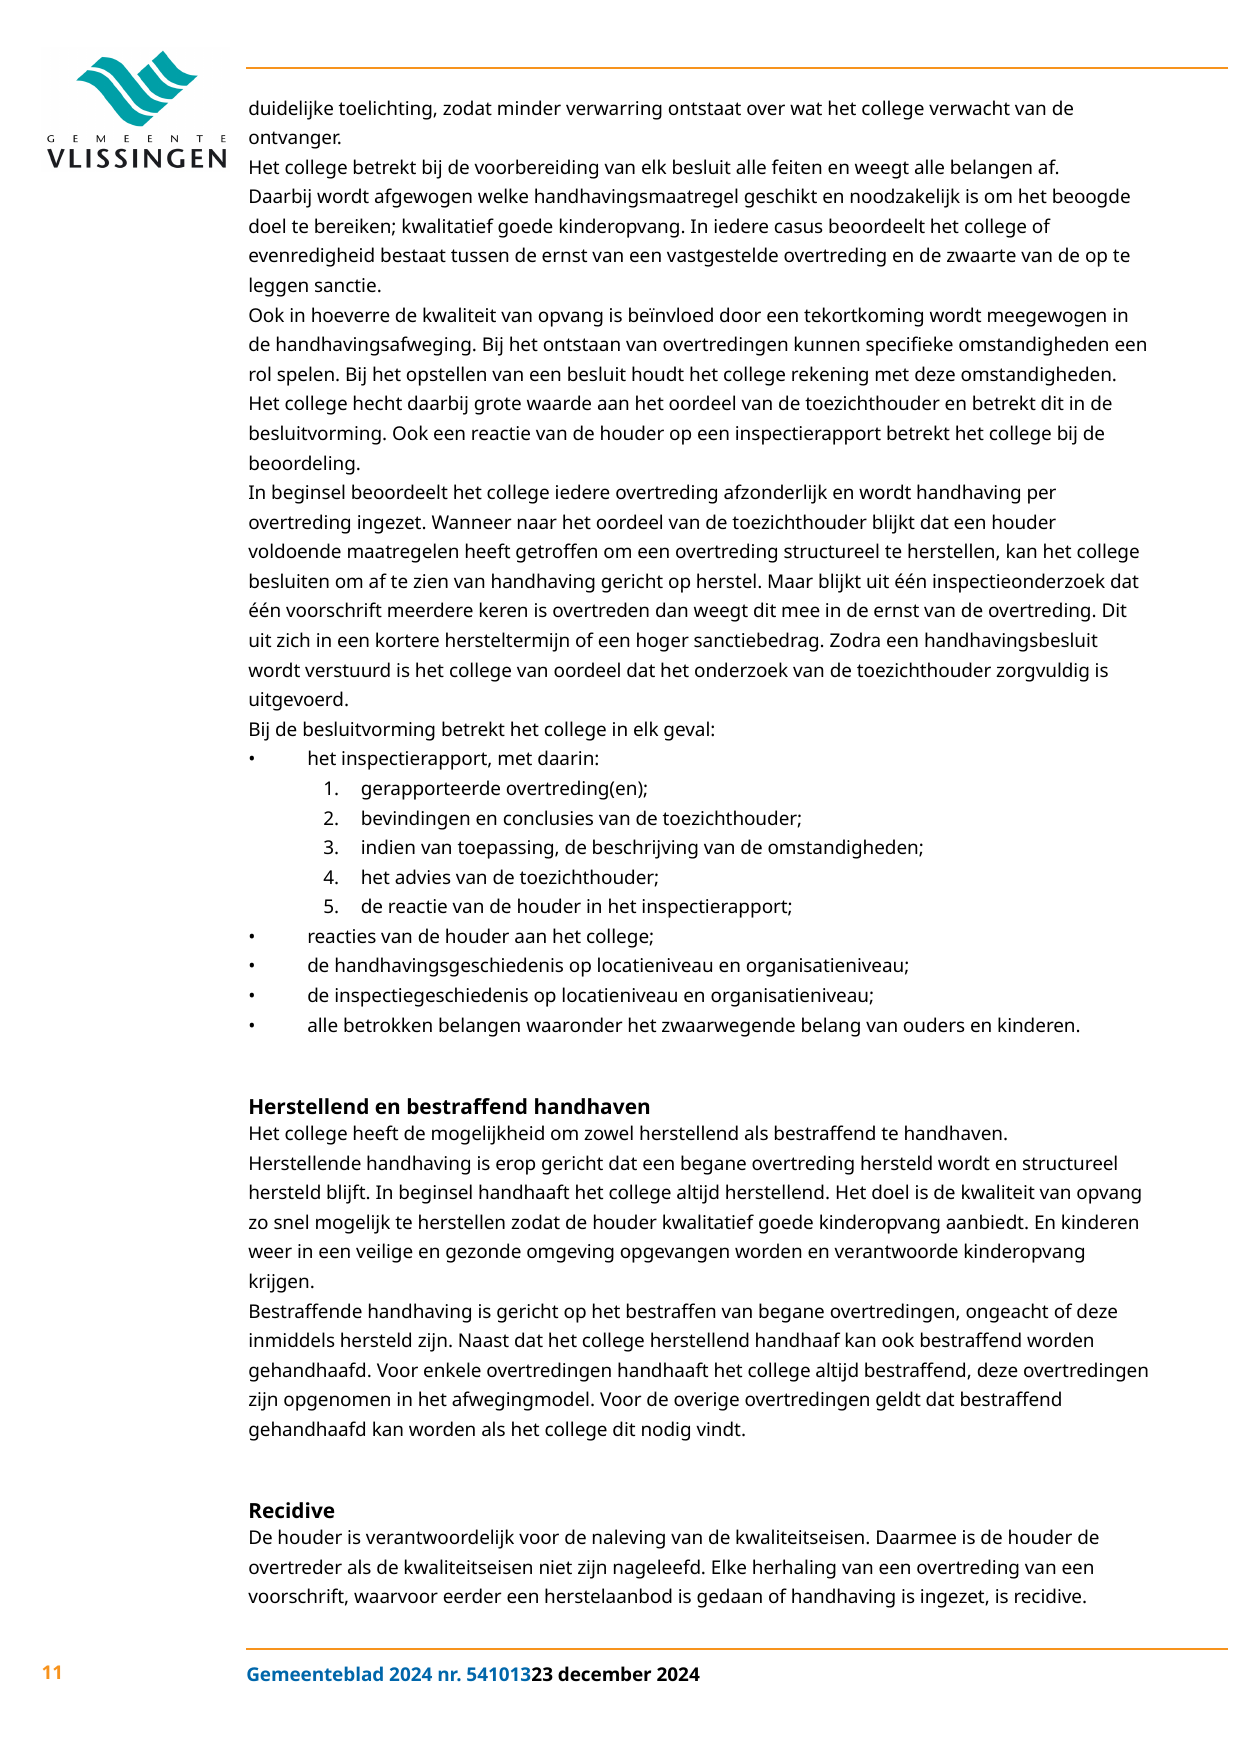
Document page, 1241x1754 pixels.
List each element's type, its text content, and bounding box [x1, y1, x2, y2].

text Het college hecht daarbij grote waarde aan het oordeel van de toezichthouder en betrekt dit in de besluitvorming. Ook een reactie van de houder op een inspectierapport betrekt het college bij de beoordeling. [248, 391, 1152, 476]
text Het college betrekt bij de voorbereiding van elk besluit alle feiten en weegt alle belangen af. [248, 154, 1152, 180]
text Daarbij wordt afgewogen welke handhavingsmaatregel geschikt en noodzakelijk is om het beoogde doel te bereiken; kwalitatief goede kinderopvang. In iedere casus beoordeelt het college of evenredigheid bestaat tussen de ernst van een vastgestelde overtreding en de zwaarte van de op te leggen sanctie. [248, 183, 1152, 298]
text Herstellend en bestraffend handhaven [248, 1092, 1152, 1120]
text Het college heeft de mogelijkheid om zowel herstellend als bestraffend te handhaven. [248, 1120, 1152, 1146]
text De houder is verantwoordelijk voor de naleving van de kwaliteitseisen. Daarmee is de houder de overtreder als de kwaliteitseisen niet zijn nageleefd. Elke herhaling van een overtreding van een voorschrift, waarvoor eerder een herstelaanbod is gedaan of handhaving is ingezet, is recidive. [248, 1524, 1152, 1609]
list reacties van de houder aan het college; [248, 923, 1152, 949]
list het inspectierapport, met daarin: [248, 746, 1152, 771]
text Herstellende handhaving is erop gericht dat een begane overtreding hersteld wordt en structureel hersteld blijft. In beginsel handhaaft het college altijd herstellend. Het doel is de kwaliteit van opvang zo snel mogelijk te herstellen zodat de houder kwalitatief goede kinderopvang aanbiedt. En kinderen weer in een veilige en gezonde omgeving opgevangen worden en verantwoorde kinderopvang krijgen. [248, 1150, 1152, 1294]
text duidelijke toelichting, zodat minder verwarring ontstaat over wat het college verwacht van de ontvanger. [248, 95, 1152, 150]
text Ook in hoeverre de kwaliteit van opvang is beïnvloed door een tekortkoming wordt meegewogen in de handhavingsafweging. Bij het ontstaan van overtredingen kunnen specifieke omstandigheden een rol spelen. Bij het opstellen van een besluit houdt het college rekening met deze omstandigheden. [248, 302, 1152, 387]
text In beginsel beoordeelt het college iedere overtreding afzonderlijk en wordt handhaving per overtreding ingezet. Wanneer naar het oordeel van de toezichthouder blijkt dat een houder voldoende maatregelen heeft getroffen om een overtreding structureel te herstellen, kan het college besluiten om af te zien van handhaving gericht op herstel. Maar blijkt uit één inspectieonderzoek dat één voorschrift meerdere keren is overtreden dan weegt dit mee in de ernst van de overtreding. Dit uit zich in een kortere hersteltermijn of een hoger sanctiebedrag. Zodra een handhavingsbesluit wordt verstuurd is het college van oordeel dat het onderzoek van de toezichthouder zorgvuldig is uitgevoerd. [248, 479, 1152, 712]
list het advies van de toezichthouder; [323, 864, 1152, 890]
list gerapporteerde overtreding(en); [323, 775, 1152, 801]
list de handhavingsgeschiedenis op locatieniveau en organisatieniveau; [248, 953, 1152, 978]
text Bestraffende handhaving is gericht op het bestraffen van begane overtredingen, ongeacht of deze inmiddels hersteld zijn. Naast dat het college herstellend handhaaf kan ook bestraffend worden gehandhaafd. Voor enkele overtredingen handhaaft het college altijd bestraffend, deze overtredingen zijn opgenomen in het afwegingmodel. Voor de overige overtredingen geldt dat bestraffend gehandhaafd kan worden als het college dit nodig vindt. [248, 1298, 1152, 1442]
picture [41, 47, 231, 172]
list de reactie van de houder in het inspectierapport; [323, 893, 1152, 919]
list alle betrokken belangen waaronder het zwaarwegende belang van ouders en kinderen. [248, 1012, 1152, 1038]
list de inspectiegeschiedenis op locatieniveau en organisatieniveau; [248, 982, 1152, 1008]
list indien van toepassing, de beschrijving van de omstandigheden; [323, 834, 1152, 860]
text Bij de besluitvorming betrekt het college in elk geval: [248, 716, 1152, 742]
list bevindingen en conclusies van de toezichthouder; [323, 805, 1152, 831]
text Recidive [248, 1496, 1152, 1524]
